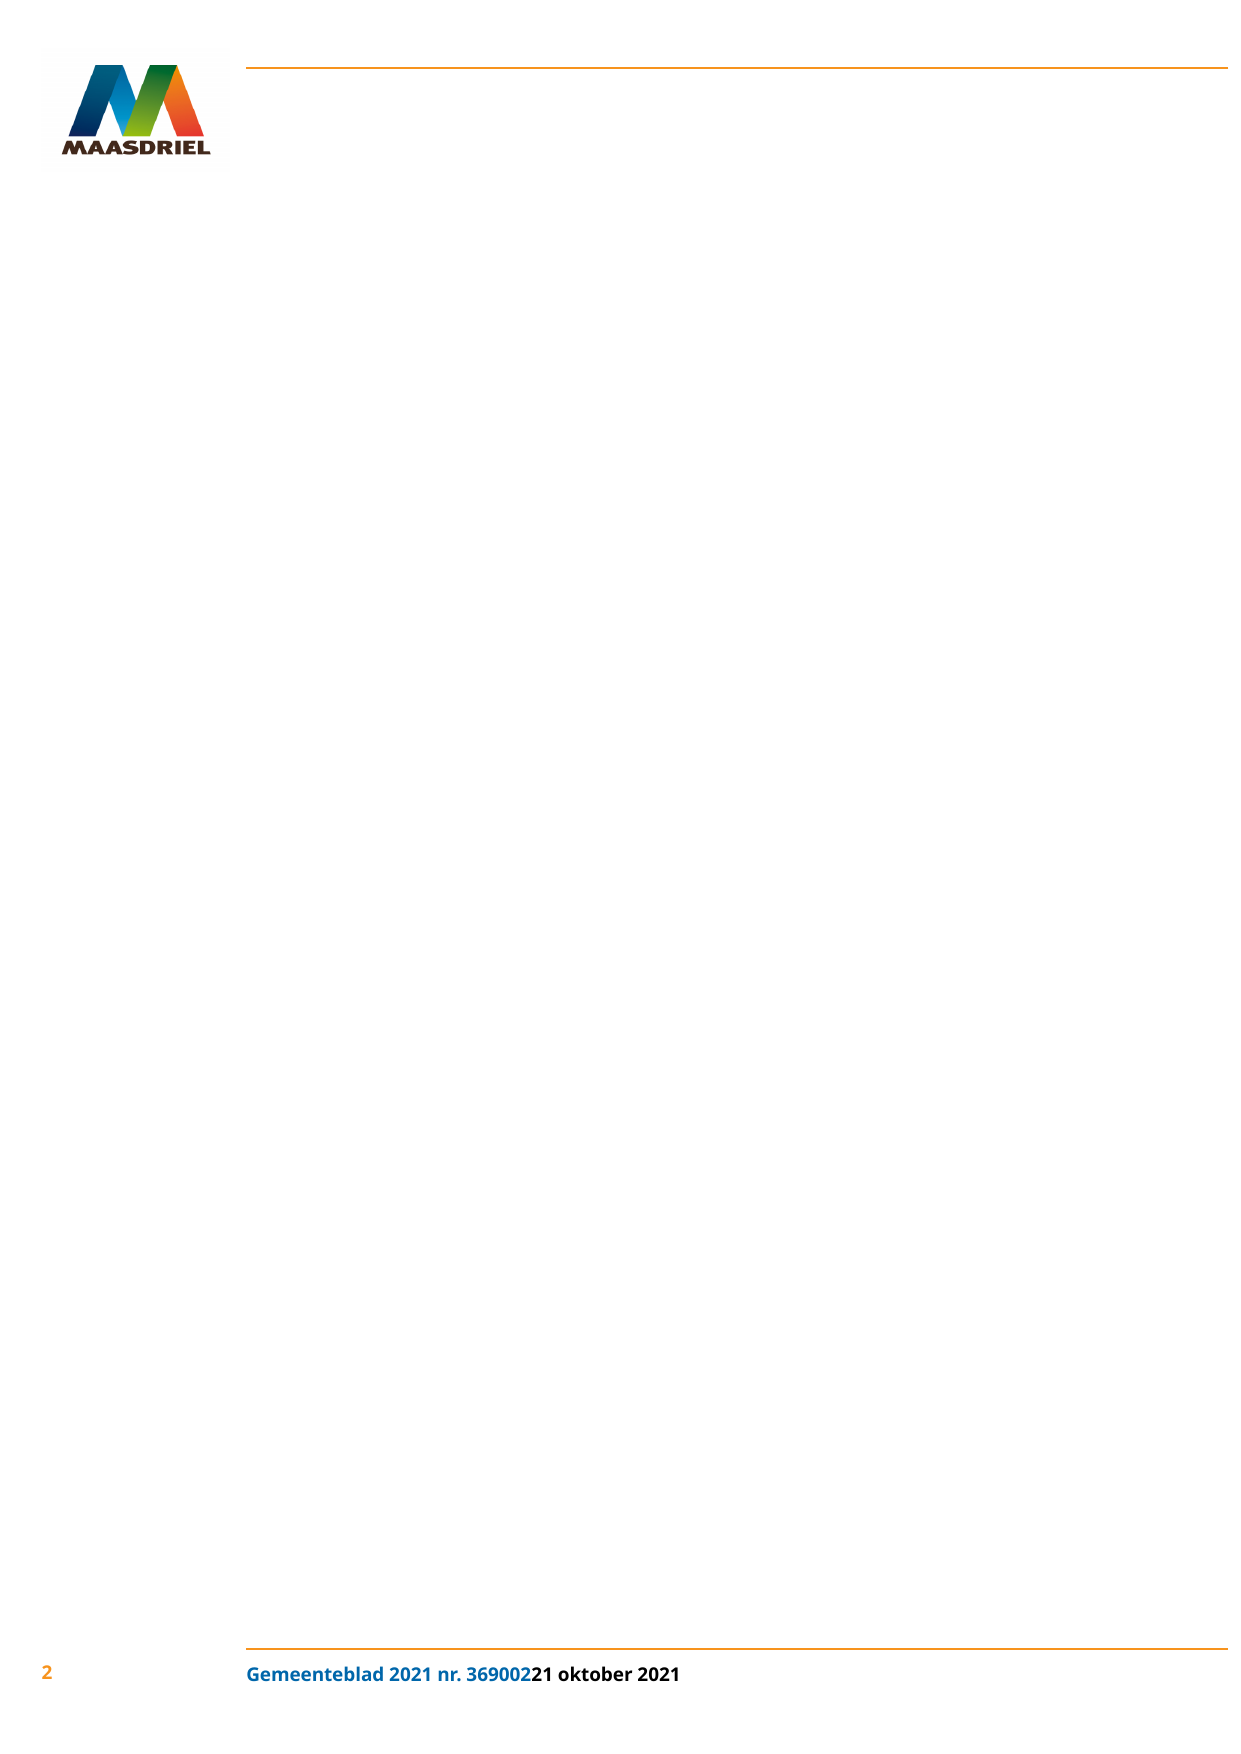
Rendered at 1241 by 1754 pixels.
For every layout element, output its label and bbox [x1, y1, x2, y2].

picture [41, 47, 231, 172]
